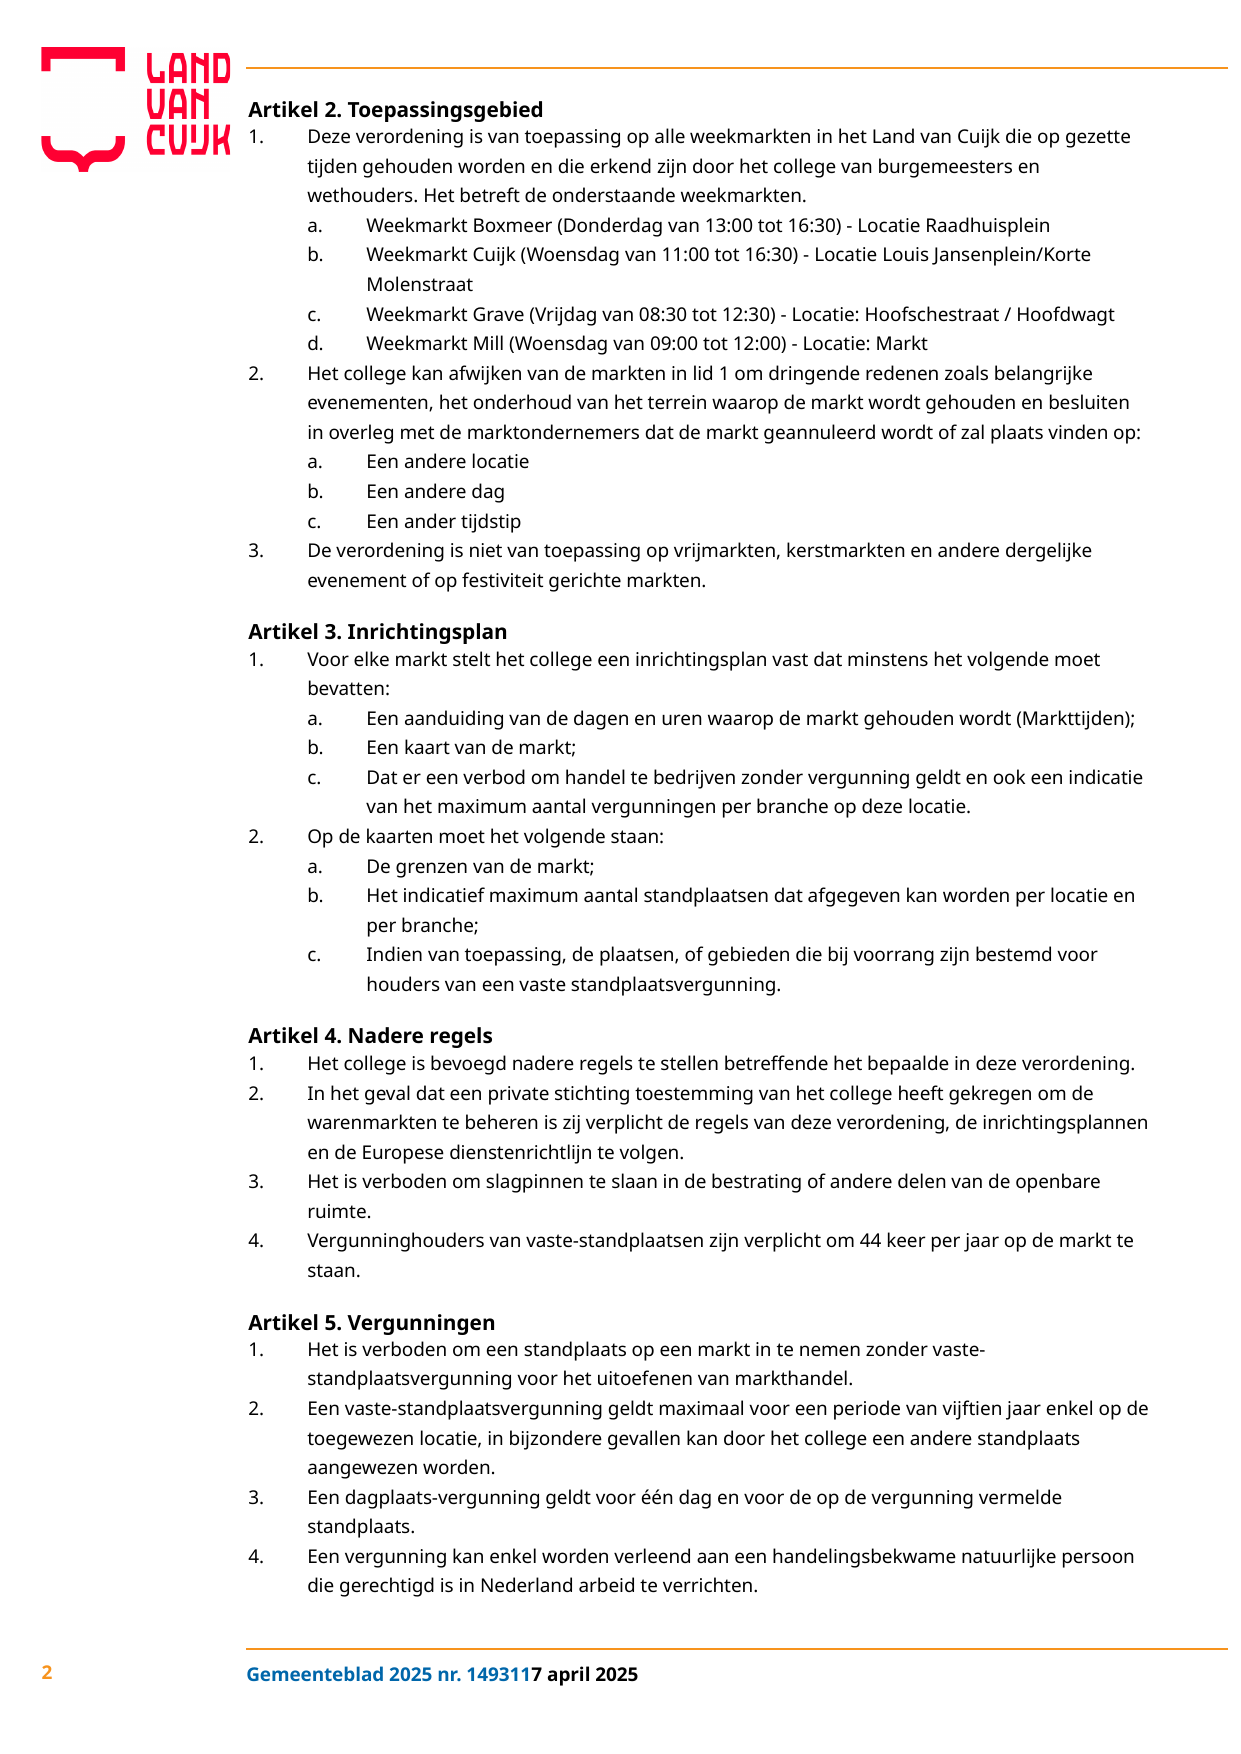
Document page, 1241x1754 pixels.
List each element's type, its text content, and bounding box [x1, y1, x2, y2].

list Indien van toepassing, de plaatsen, of gebieden die bij voorrang zijn bestemd voor houders van een vaste standplaatsvergunning. [307, 942, 1152, 997]
list Dat er een verbod om handel te bedrijven zonder vergunning geldt en ook een indicatie van het maximum aantal vergunningen per branche op deze locatie. [307, 764, 1152, 819]
list Vergunninghouders van vaste-standplaatsen zijn verplicht om 44 keer per jaar op de markt te staan. [248, 1228, 1152, 1283]
list Een andere dag [307, 478, 1152, 504]
list Weekmarkt Boxmeer (Donderdag van 13:00 tot 16:30) - Locatie Raadhuisplein [307, 212, 1152, 238]
list Weekmarkt Grave (Vrijdag van 08:30 tot 12:30) - Locatie: Hoofschestraat / Hoofdwagt [307, 301, 1152, 326]
text Artikel 3. Inrichtingsplan [248, 617, 1152, 646]
list Een vaste-standplaatsvergunning geldt maximaal voor een periode van vijftien jaar enkel op de toegewezen locatie, in bijzondere gevallen kan door het college een andere standplaats aangewezen worden. [248, 1395, 1152, 1480]
list Een aanduiding van de dagen en uren waarop de markt gehouden wordt (Markttijden); [307, 705, 1152, 731]
list Het indicatief maximum aantal standplaatsen dat afgegeven kan worden per locatie en per branche; [307, 882, 1152, 938]
picture [41, 47, 231, 172]
list Weekmarkt Cuijk (Woensdag van 11:00 tot 16:30) - Locatie Louis Jansenplein/Korte Molenstraat [307, 242, 1152, 297]
list Op de kaarten moet het volgende staan: [248, 823, 1152, 849]
text Artikel 2. Toepassingsgebied [248, 95, 1152, 123]
list Weekmarkt Mill (Woensdag van 09:00 tot 12:00) - Locatie: Markt [307, 330, 1152, 356]
list Een vergunning kan enkel worden verleend aan een handelingsbekwame natuurlijke persoon die gerechtigd is in Nederland arbeid te verrichten. [248, 1543, 1152, 1598]
text Artikel 5. Vergunningen [248, 1308, 1152, 1336]
list Een dagplaats-vergunning geldt voor één dag en voor de op de vergunning vermelde standplaats. [248, 1484, 1152, 1539]
list Het college is bevoegd nadere regels te stellen betreffende het bepaalde in deze verordening. [248, 1050, 1152, 1076]
list Deze verordening is van toepassing op alle weekmarkten in het Land van Cuijk die op gezette tijden gehouden worden en die erkend zijn door het college van burgemeesters en wethouders. Het betreft de onderstaande weekmarkten. [248, 123, 1152, 208]
list Een andere locatie [307, 449, 1152, 474]
list De verordening is niet van toepassing op vrijmarkten, kerstmarkten en andere dergelijke evenement of op festiviteit gerichte markten. [248, 537, 1152, 593]
text Artikel 4. Nadere regels [248, 1022, 1152, 1050]
list De grenzen van de markt; [307, 853, 1152, 879]
list In het geval dat een private stichting toestemming van het college heeft gekregen om de warenmarkten te beheren is zij verplicht de regels van deze verordening, de inrichtingsplannen en de Europese dienstenrichtlijn te volgen. [248, 1080, 1152, 1164]
list Het is verboden om een standplaats op een markt in te nemen zonder vaste-standplaatsvergunning voor het uitoefenen van markthandel. [248, 1336, 1152, 1391]
list Het college kan afwijken van de markten in lid 1 om dringende redenen zoals belangrijke evenementen, het onderhoud van het terrein waarop de markt wordt gehouden en besluiten in overleg met de marktondernemers dat de markt geannuleerd wordt of zal plaats vinden op: [248, 360, 1152, 445]
list Een kaart van de markt; [307, 734, 1152, 760]
list Het is verboden om slagpinnen te slaan in de bestrating of andere delen van de openbare ruimte. [248, 1168, 1152, 1224]
list Voor elke markt stelt het college een inrichtingsplan vast dat minstens het volgende moet bevatten: [248, 646, 1152, 701]
list Een ander tijdstip [307, 508, 1152, 533]
